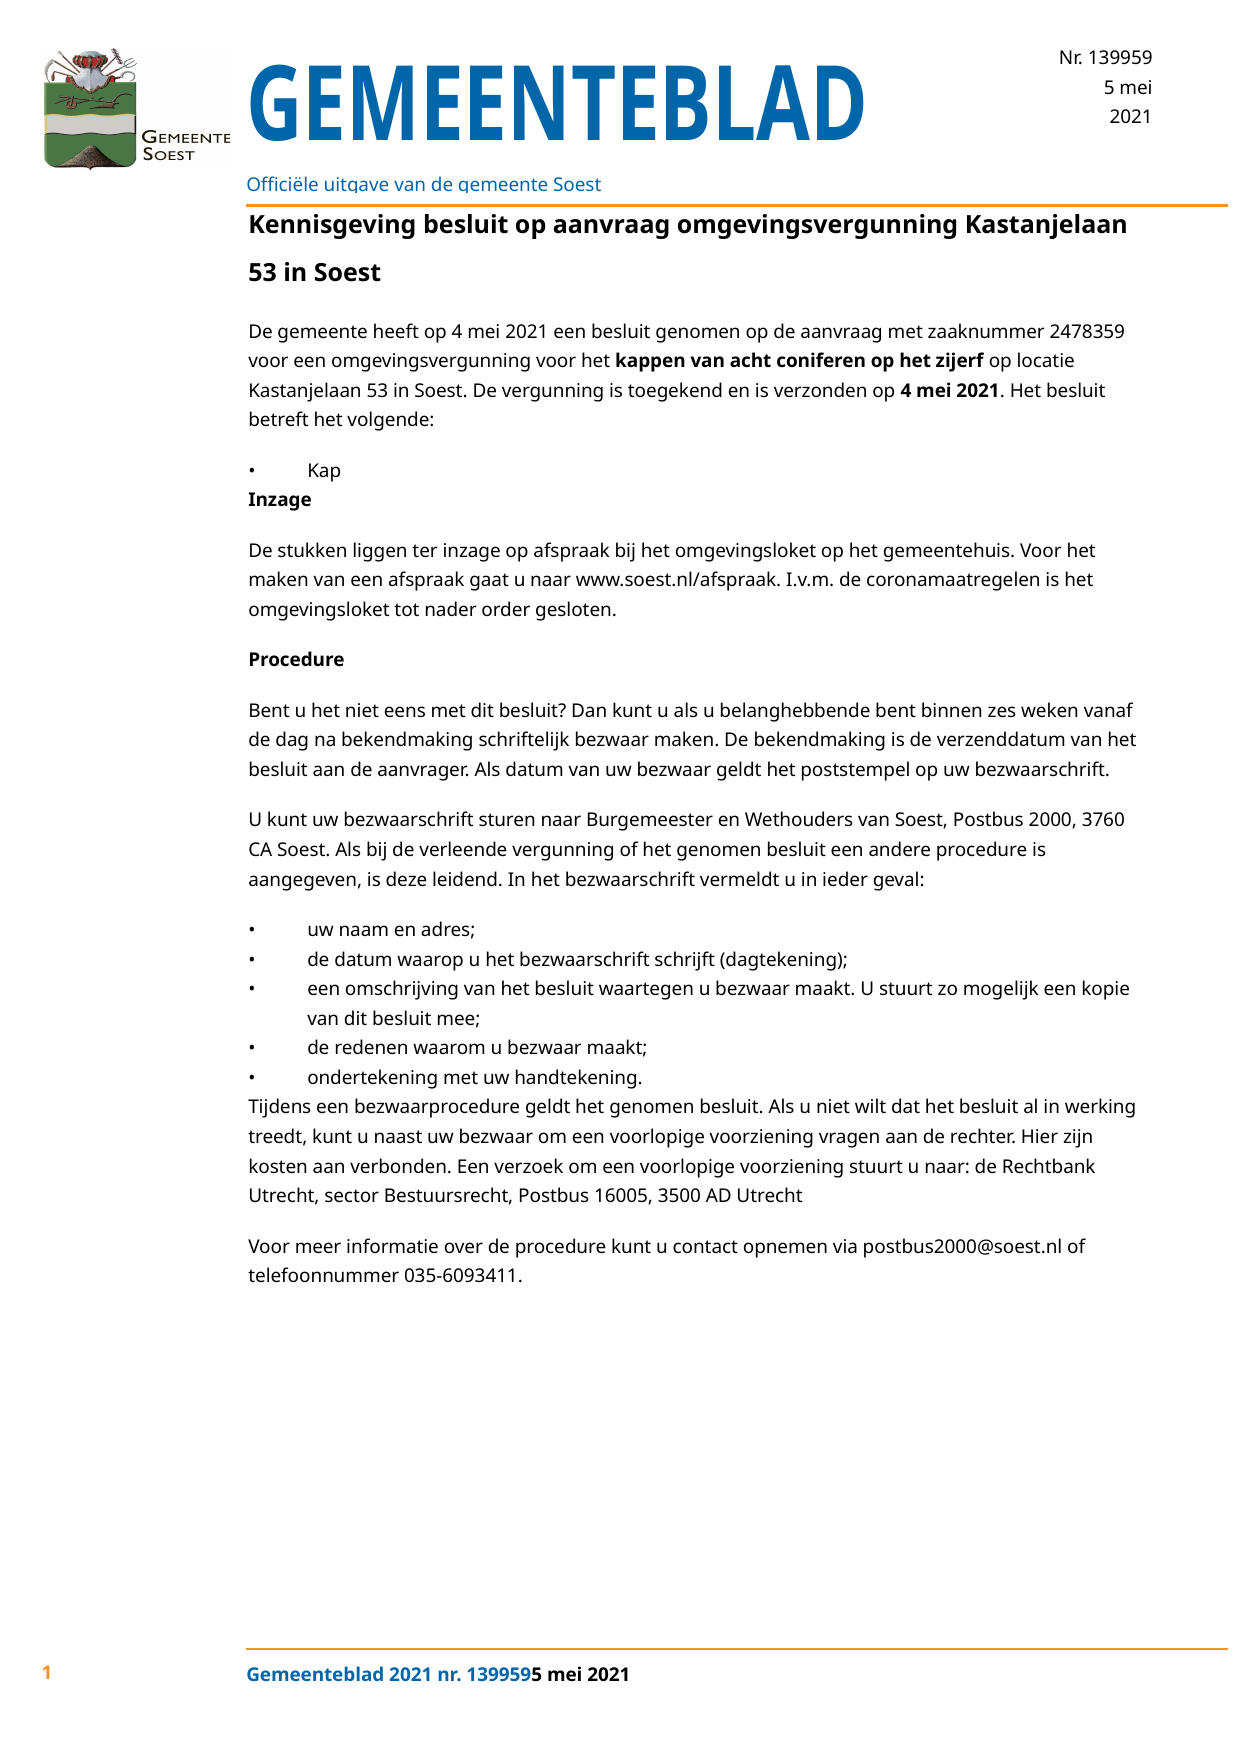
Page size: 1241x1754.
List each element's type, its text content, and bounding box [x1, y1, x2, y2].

list de redenen waarom u bezwaar maakt; [248, 1034, 1152, 1060]
list een omschrijving van het besluit waartegen u bezwaar maakt. U stuurt zo mogelijk een kopie van dit besluit mee; [248, 975, 1152, 1031]
list de datum waarop u het bezwaarschrift schrijft (dagtekening); [248, 946, 1152, 972]
picture [41, 47, 231, 172]
list ondertekening met uw handtekening. [248, 1064, 1152, 1090]
text Inzage [248, 487, 1152, 512]
text Voor meer informatie over de procedure kunt u contact opnemen via postbus2000@soest.nl of telefoonnummer 035-6093411. [248, 1233, 1152, 1288]
text De stukken liggen ter inzage op afspraak bij het omgevingsloket op het gemeentehuis. Voor het maken van een afspraak gaat u naar www.soest.nl/afspraak. I.v.m. de coronamaatregelen is het omgevingsloket tot nader order gesloten. [248, 537, 1152, 622]
text U kunt uw bezwaarschrift sturen naar Burgemeester en Wethouders van Soest, Postbus 2000, 3760 CA Soest. Als bij de verleende vergunning of het genomen besluit een andere procedure is aangegeven, is deze leidend. In het bezwaarschrift vermeldt u in ieder geval: [248, 807, 1152, 892]
list Kap [248, 457, 1152, 483]
text Bent u het niet eens met dit besluit? Dan kunt u als u belanghebbende bent binnen zes weken vanaf de dag na bekendmaking schriftelijk bezwaar maken. De bekendmaking is de verzenddatum van het besluit aan de aanvrager. Als datum van uw bezwaar geldt het poststempel op uw bezwaarschrift. [248, 697, 1152, 782]
text De gemeente heeft op 4 mei 2021 een besluit genomen op de aanvraag met zaaknummer 2478359 voor een omgevingsvergunning voor het kappen van acht coniferen op het zijerf op locatie Kastanjelaan 53 in Soest. De vergunning is toegekend en is verzonden op 4 mei 2021. Het besluit betreft het volgende: [248, 318, 1152, 432]
text Tijdens een bezwaarprocedure geldt het genomen besluit. Als u niet wilt dat het besluit al in werking treedt, kunt u naast uw bezwaar om een voorlopige voorziening vragen aan de rechter. Hier zijn kosten aan verbonden. Een verzoek om een voorlopige voorziening stuurt u naar: de Rechtbank Utrecht, sector Bestuursrecht, Postbus 16005, 3500 AD Utrecht [248, 1094, 1152, 1208]
text Procedure [248, 647, 1152, 672]
text Kennisgeving besluit op aanvraag omgevingsvergunning Kastanjelaan 53 in Soest [248, 207, 1152, 288]
list uw naam en adres; [248, 916, 1152, 942]
